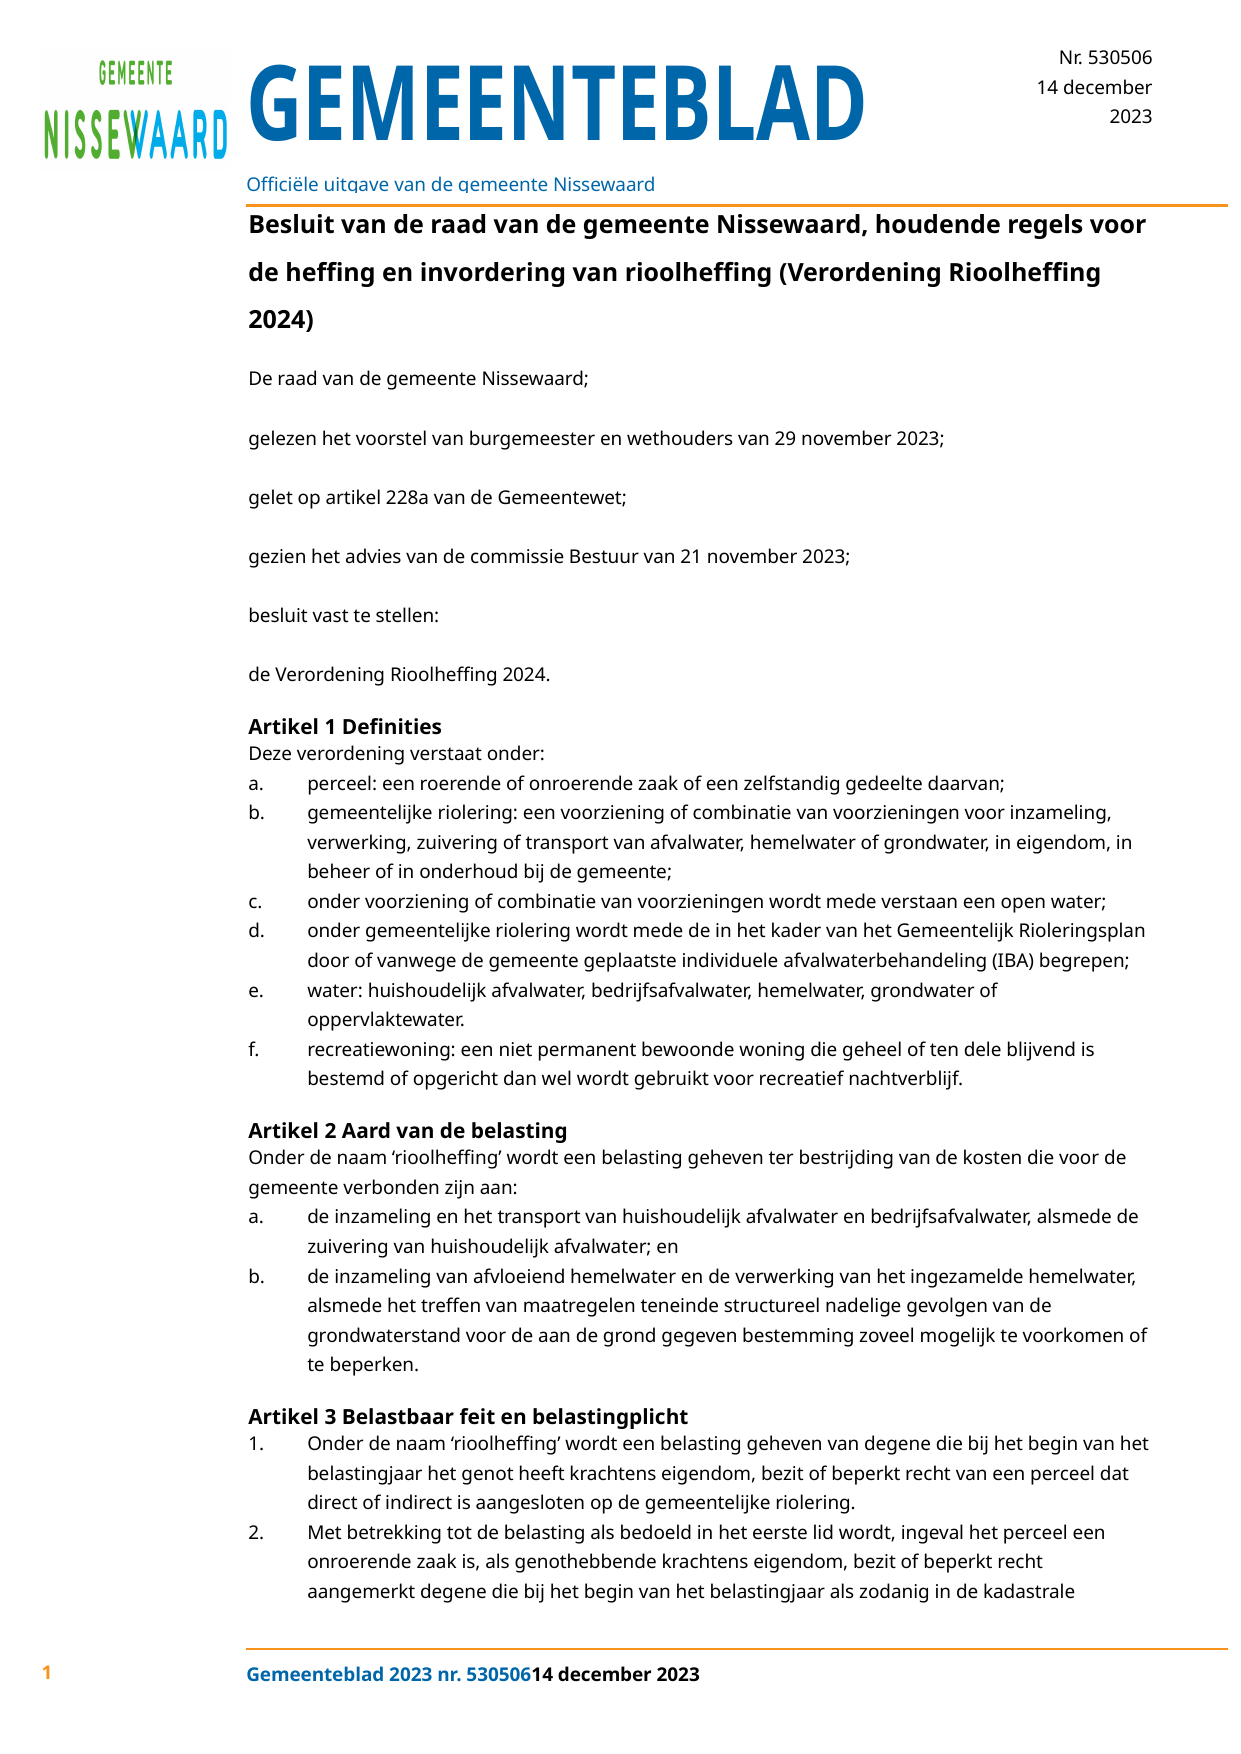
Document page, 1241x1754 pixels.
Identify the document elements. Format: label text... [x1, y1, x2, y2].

text Deze verordening verstaat onder: [248, 740, 1152, 766]
list onder voorziening of combinatie van voorzieningen wordt mede verstaan een open water; [248, 888, 1152, 914]
text gelet op artikel 228a van de Gemeentewet; [248, 484, 1152, 509]
list onder gemeentelijke riolering wordt mede de in het kader van het Gemeentelijk Rioleringsplan door of vanwege de gemeente geplaatste individuele afvalwaterbehandeling (IBA) begrepen; [248, 918, 1152, 973]
list de inzameling en het transport van huishoudelijk afvalwater en bedrijfsafvalwater, alsmede de zuivering van huishoudelijk afvalwater; en [248, 1204, 1152, 1259]
text gelezen het voorstel van burgemeester en wethouders van 29 november 2023; [248, 425, 1152, 450]
list Onder de naam ‘rioolheffing’ wordt een belasting geheven van degene die bij het begin van het belastingjaar het genot heeft krachtens eigendom, bezit of beperkt recht van een perceel dat direct of indirect is aangesloten op de gemeentelijke riolering. [248, 1430, 1152, 1515]
picture [41, 47, 231, 172]
list Met betrekking tot de belasting als bedoeld in het eerste lid wordt, ingeval het perceel een onroerende zaak is, als genothebbende krachtens eigendom, bezit of beperkt recht aangemerkt degene die bij het begin van het belastingjaar als zodanig in de kadastrale [248, 1519, 1152, 1604]
text Besluit van de raad van de gemeente Nissewaard, houdende regels voor de heffing en invordering van rioolheffing (Verordening Rioolheffing 2024) [248, 207, 1152, 336]
text Artikel 1 Definities [248, 712, 1152, 740]
text Onder de naam ‘rioolheffing’ wordt een belasting geheven ter bestrijding van de kosten die voor de gemeente verbonden zijn aan: [248, 1144, 1152, 1200]
text gezien het advies van de commissie Bestuur van 21 november 2023; [248, 543, 1152, 569]
text Artikel 3 Belastbaar feit en belastingplicht [248, 1402, 1152, 1430]
list de inzameling van afvloeiend hemelwater en de verwerking van het ingezamelde hemelwater, alsmede het treffen van maatregelen teneinde structureel nadelige gevolgen van de grondwaterstand voor de aan de grond gegeven bestemming zoveel mogelijk te voorkomen of te beperken. [248, 1263, 1152, 1377]
text de Verordening Rioolheffing 2024. [248, 661, 1152, 687]
text besluit vast te stellen: [248, 602, 1152, 628]
list perceel: een roerende of onroerende zaak of een zelfstandig gedeelte daarvan; [248, 770, 1152, 796]
text Artikel 2 Aard van de belasting [248, 1116, 1152, 1144]
list gemeentelijke riolering: een voorziening of combinatie van voorzieningen voor inzameling, verwerking, zuivering of transport van afvalwater, hemelwater of grondwater, in eigendom, in beheer of in onderhoud bij de gemeente; [248, 799, 1152, 884]
list recreatiewoning: een niet permanent bewoonde woning die geheel of ten dele blijvend is bestemd of opgericht dan wel wordt gebruikt voor recreatief nachtverblijf. [248, 1036, 1152, 1091]
text De raad van de gemeente Nissewaard; [248, 366, 1152, 391]
list water: huishoudelijk afvalwater, bedrijfsafvalwater, hemelwater, grondwater of oppervlaktewater. [248, 977, 1152, 1032]
